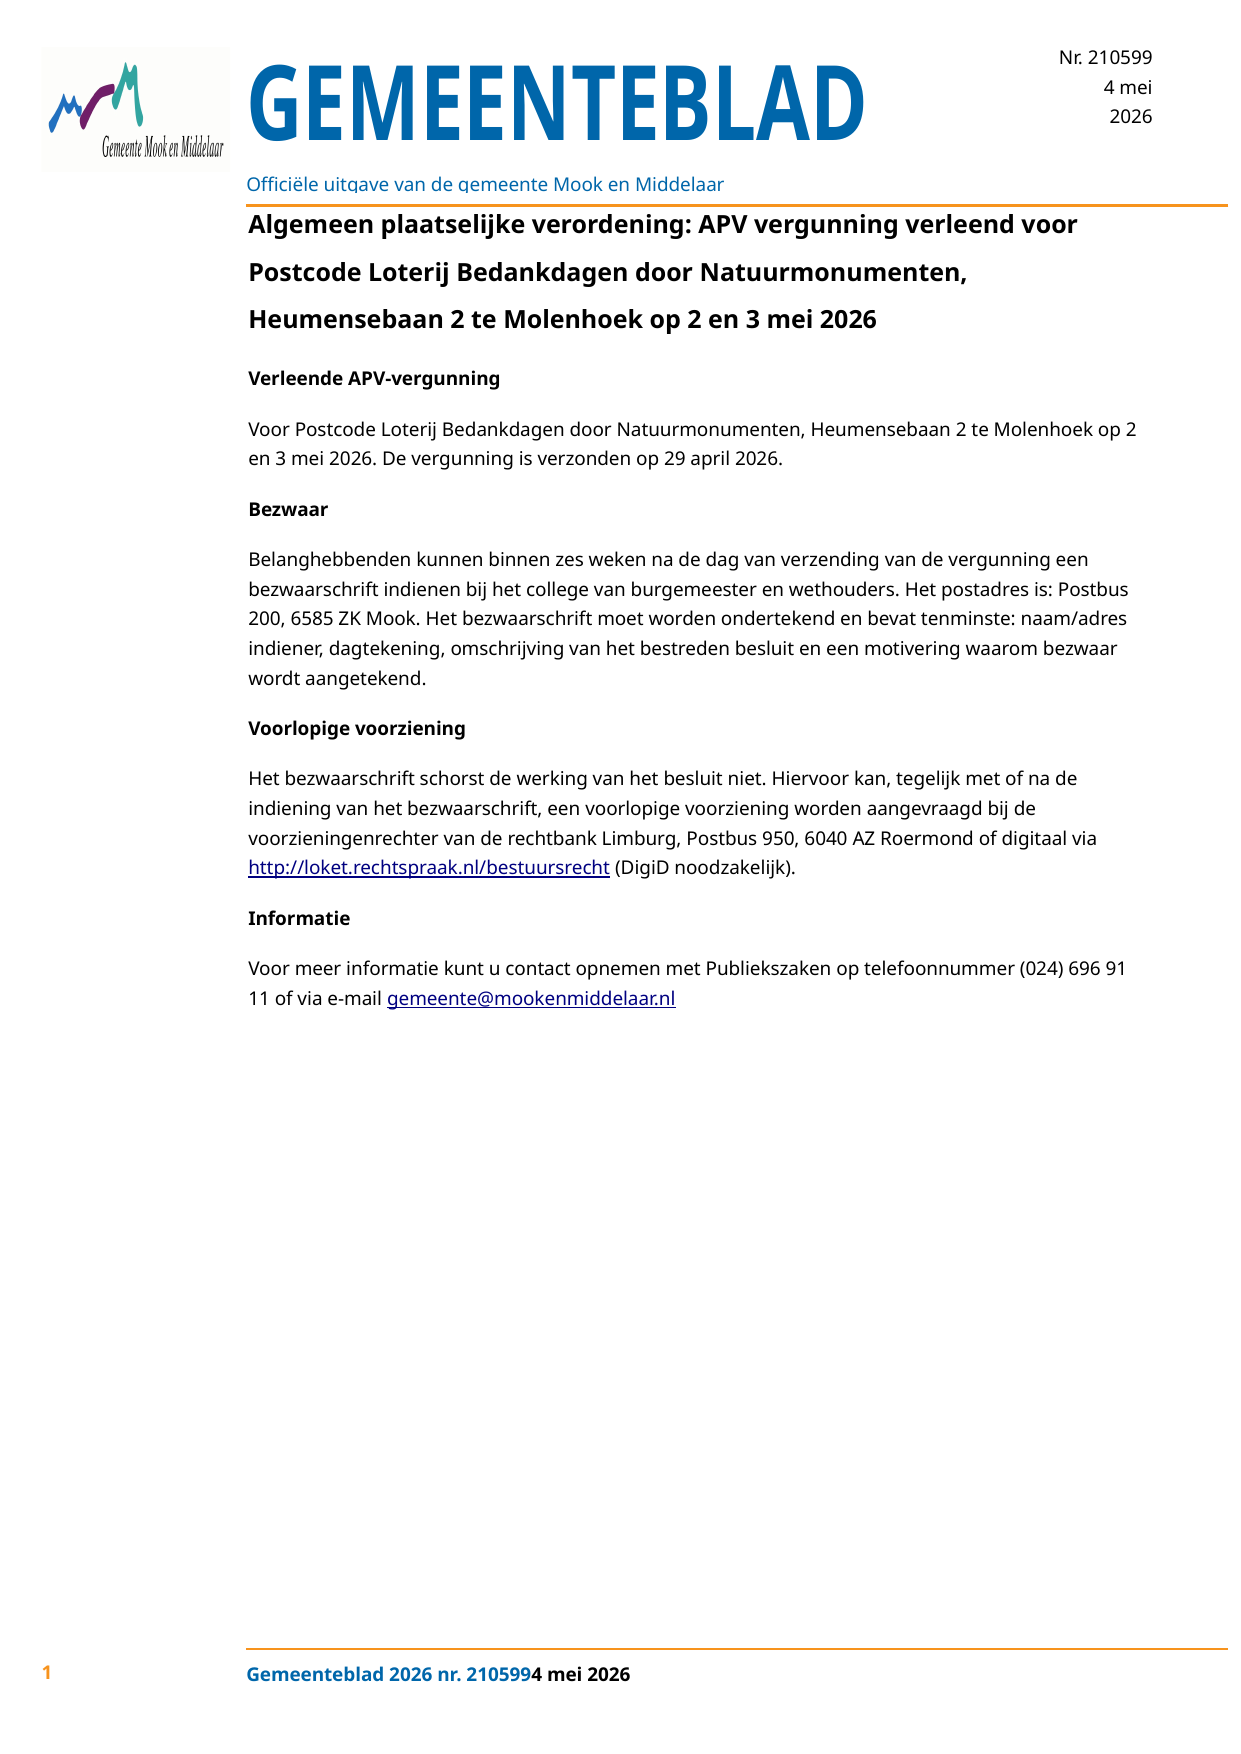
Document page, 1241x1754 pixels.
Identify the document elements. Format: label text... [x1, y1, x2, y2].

text Voor Postcode Loterij Bedankdagen door Natuurmonumenten, Heumensebaan 2 te Molenhoek op 2 en 3 mei 2026. De vergunning is verzonden op 29 april 2026. [248, 416, 1152, 471]
text Verleende APV-vergunning [248, 366, 1152, 391]
text Informatie [248, 905, 1152, 930]
picture [41, 47, 231, 172]
text Belanghebbenden kunnen binnen zes weken na de dag van verzending van de vergunning een bezwaarschrift indienen bij het college van burgemeester en wethouders. Het postadres is: Postbus 200, 6585 ZK Mook. Het bezwaarschrift moet worden ondertekend en bevat tenminste: naam/adres indiener, dagtekening, omschrijving van het bestreden besluit en een motivering waarom bezwaar wordt aangetekend. [248, 546, 1152, 690]
text Voor meer informatie kunt u contact opnemen met Publiekszaken op telefoonnummer (024) 696 91 11 of via e-mail gemeente@mookenmiddelaar.nl [248, 955, 1152, 1010]
text Bezwaar [248, 496, 1152, 522]
text Voorlopige voorziening [248, 715, 1152, 741]
text Algemeen plaatselijke verordening: APV vergunning verleend voor Postcode Loterij Bedankdagen door Natuurmonumenten, Heumensebaan 2 te Molenhoek op 2 en 3 mei 2026 [248, 207, 1152, 336]
text Het bezwaarschrift schorst de werking van het besluit niet. Hiervoor kan, tegelijk met of na de indiening van het bezwaarschrift, een voorlopige voorziening worden aangevraagd bij de voorzieningenrechter van de rechtbank Limburg, Postbus 950, 6040 AZ Roermond of digitaal via http://loket.rechtspraak.nl/bestuursrecht (DigiD noodzakelijk). [248, 766, 1152, 880]
